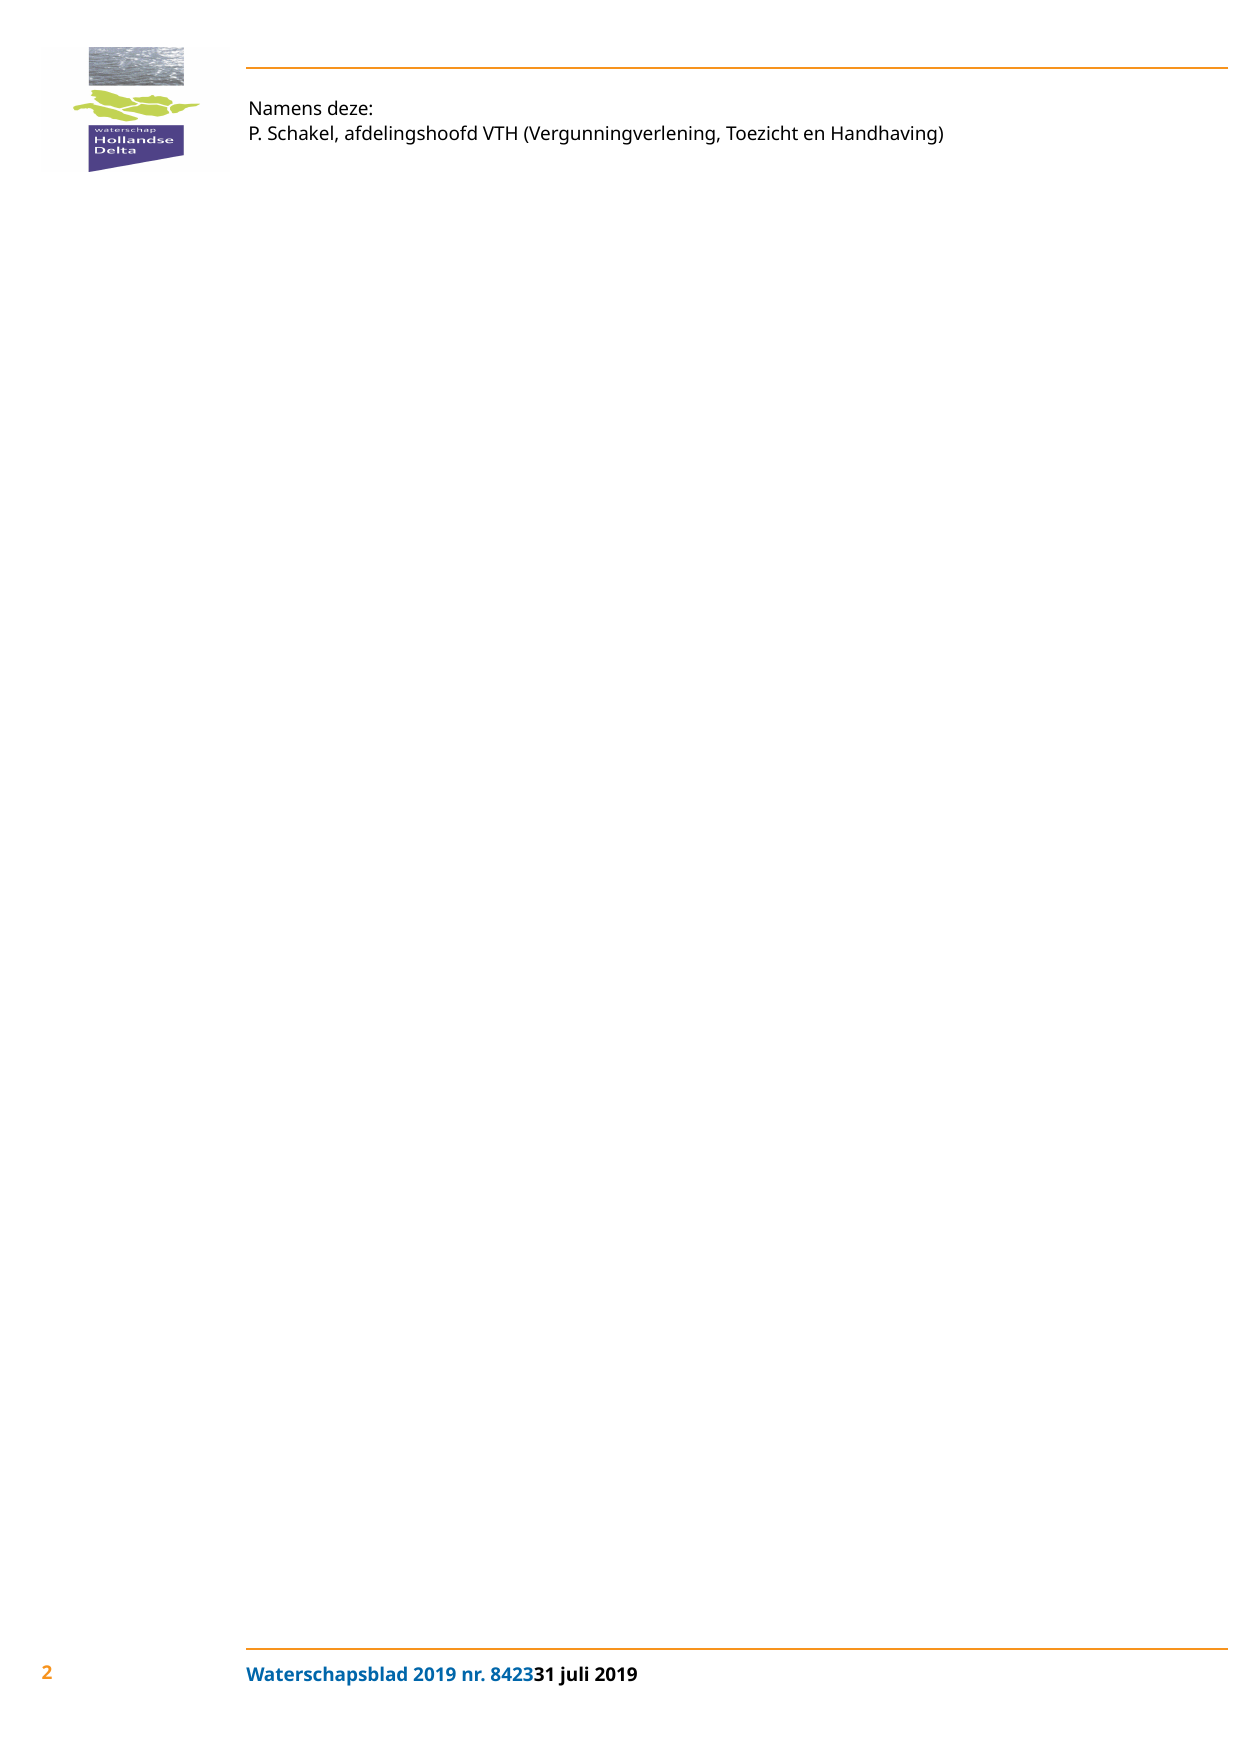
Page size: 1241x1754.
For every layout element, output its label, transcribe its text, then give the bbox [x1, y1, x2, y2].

text Namens deze: [248, 95, 1152, 121]
text P. Schakel, afdelingshoofd VTH (Vergunningverlening, Toezicht en Handhaving) [248, 121, 1152, 146]
picture [41, 47, 231, 172]
